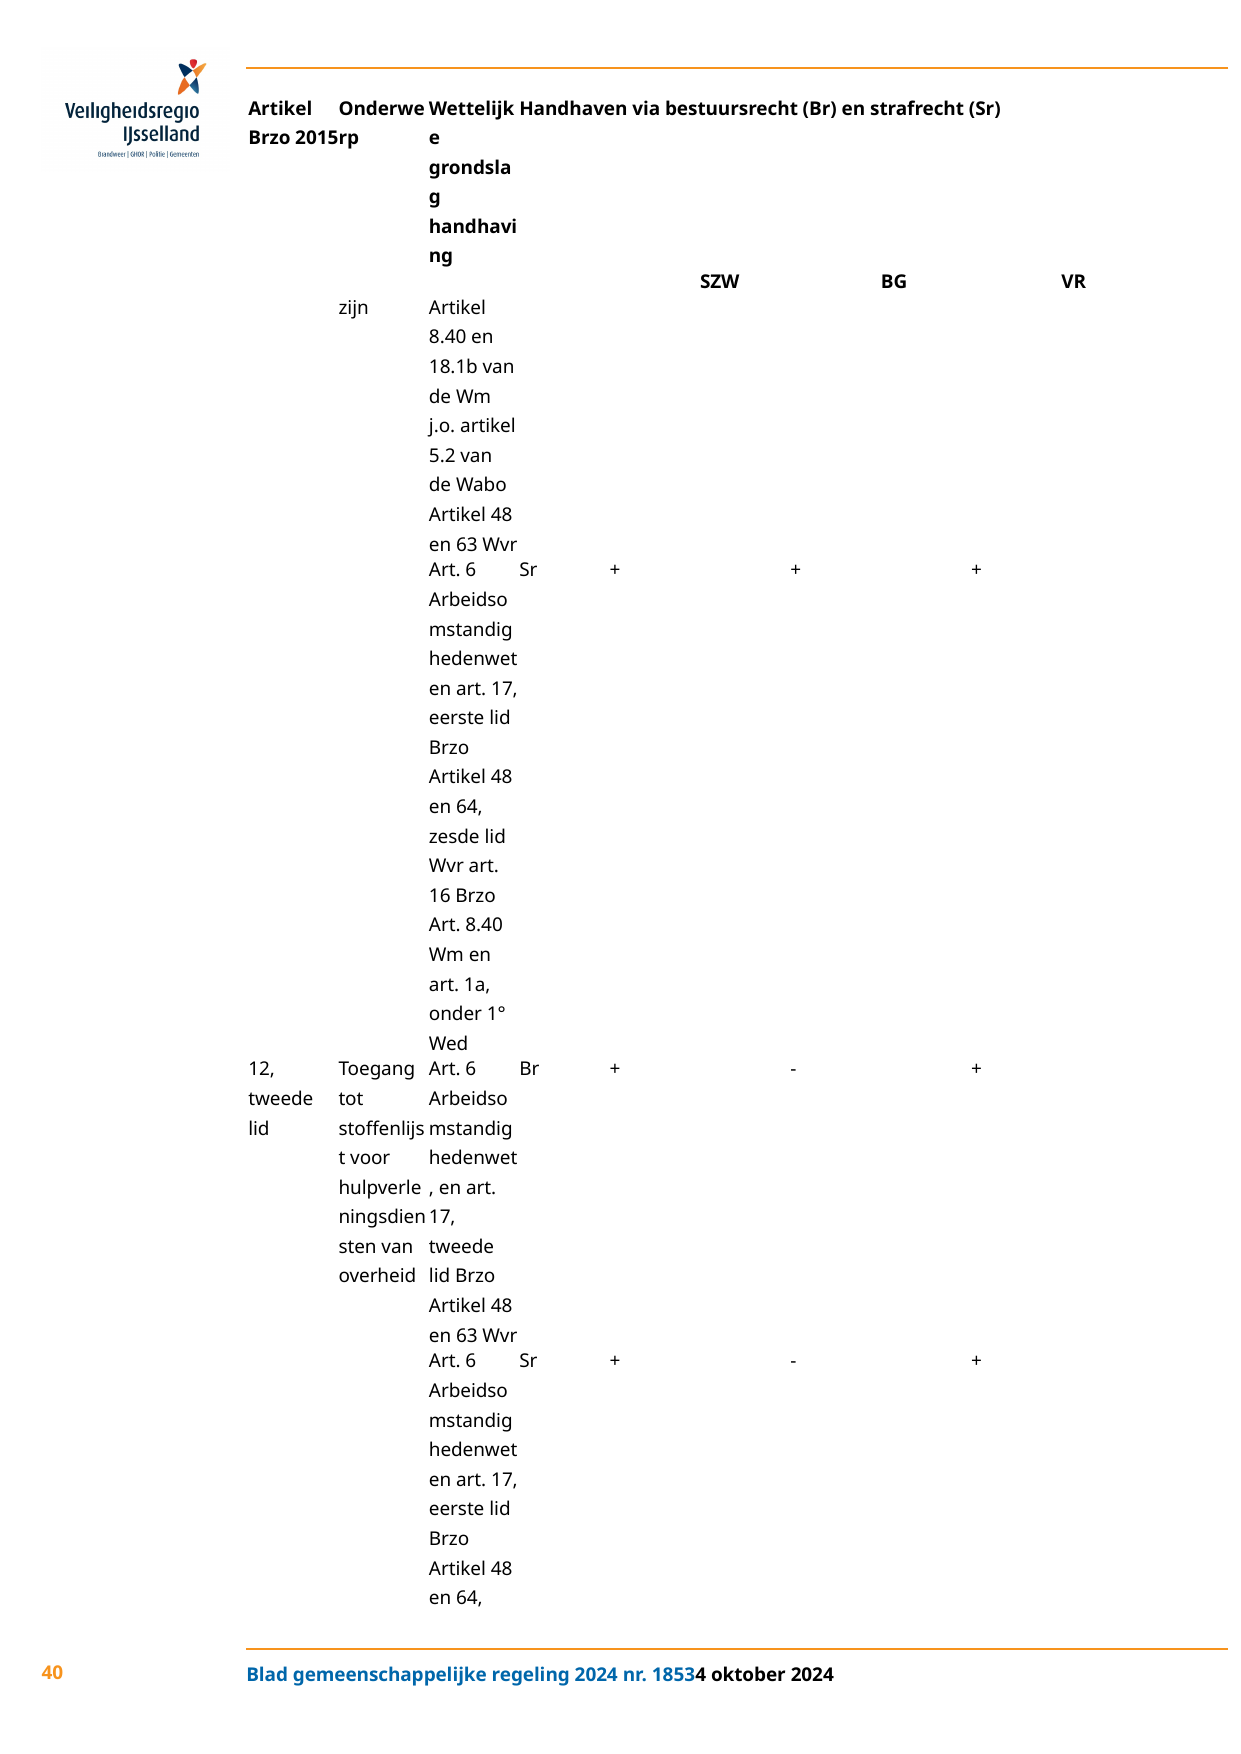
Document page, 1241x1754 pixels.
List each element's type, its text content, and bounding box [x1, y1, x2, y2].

table_cell + [609, 1348, 790, 1610]
table_cell + [609, 557, 790, 1056]
table_cell + [971, 1056, 1152, 1348]
table_cell [248, 294, 338, 1056]
table_cell [971, 294, 1152, 557]
table_cell VR [1061, 269, 1152, 294]
table_header Handhaven via bestuursrecht (Br) en strafrecht (Sr) [519, 95, 1152, 268]
table_cell + [790, 557, 971, 1056]
table_cell Toegang tot stoffenlijst voor hulpverleningsdiensten van overheid [338, 1056, 429, 1610]
table_cell + [971, 557, 1152, 1056]
table_cell - [790, 1348, 971, 1610]
table_cell Artikel 8.40 en 18.1b van de Wm j.o. artikel 5.2 van de Wabo Artikel 48 en 63 Wvr [429, 294, 519, 557]
table_cell Sr [519, 557, 609, 1056]
table_cell + [609, 1056, 790, 1348]
table_cell + [971, 1348, 1152, 1610]
table_header Wettelijke grondslag handhaving [429, 95, 519, 268]
table_cell [790, 294, 971, 557]
table_cell [609, 294, 790, 557]
table_cell Art. 6 Arbeidsomstandighedenwet, en art. 17, tweede lid Brzo Artikel 48 en 63 Wvr [429, 1056, 519, 1348]
table_cell [248, 269, 338, 294]
table_cell zijn [338, 294, 429, 1056]
table_cell SZW [700, 269, 881, 294]
table_cell [429, 269, 519, 294]
table_cell - [790, 1056, 971, 1348]
table_cell BG [881, 269, 1061, 294]
table_cell [519, 269, 700, 294]
table_cell Art. 6 Arbeidsomstandighedenwet en art. 17, eerste lid Brzo Artikel 48 en 64, [429, 1348, 519, 1610]
table_header Onderwerp [338, 95, 429, 268]
table_cell [519, 294, 609, 557]
table_cell [338, 269, 429, 294]
picture [41, 47, 231, 172]
table_cell Br [519, 1056, 609, 1348]
table_cell Sr [519, 1348, 609, 1610]
table_header Artikel Brzo 2015 [248, 95, 338, 268]
table_cell 12, tweede lid [248, 1056, 338, 1610]
table_cell Art. 6 Arbeidsomstandighedenwet en art. 17, eerste lid Brzo Artikel 48 en 64, zesde lid Wvr art. 16 Brzo Art. 8.40 Wm en art. 1a, onder 1° Wed [429, 557, 519, 1056]
